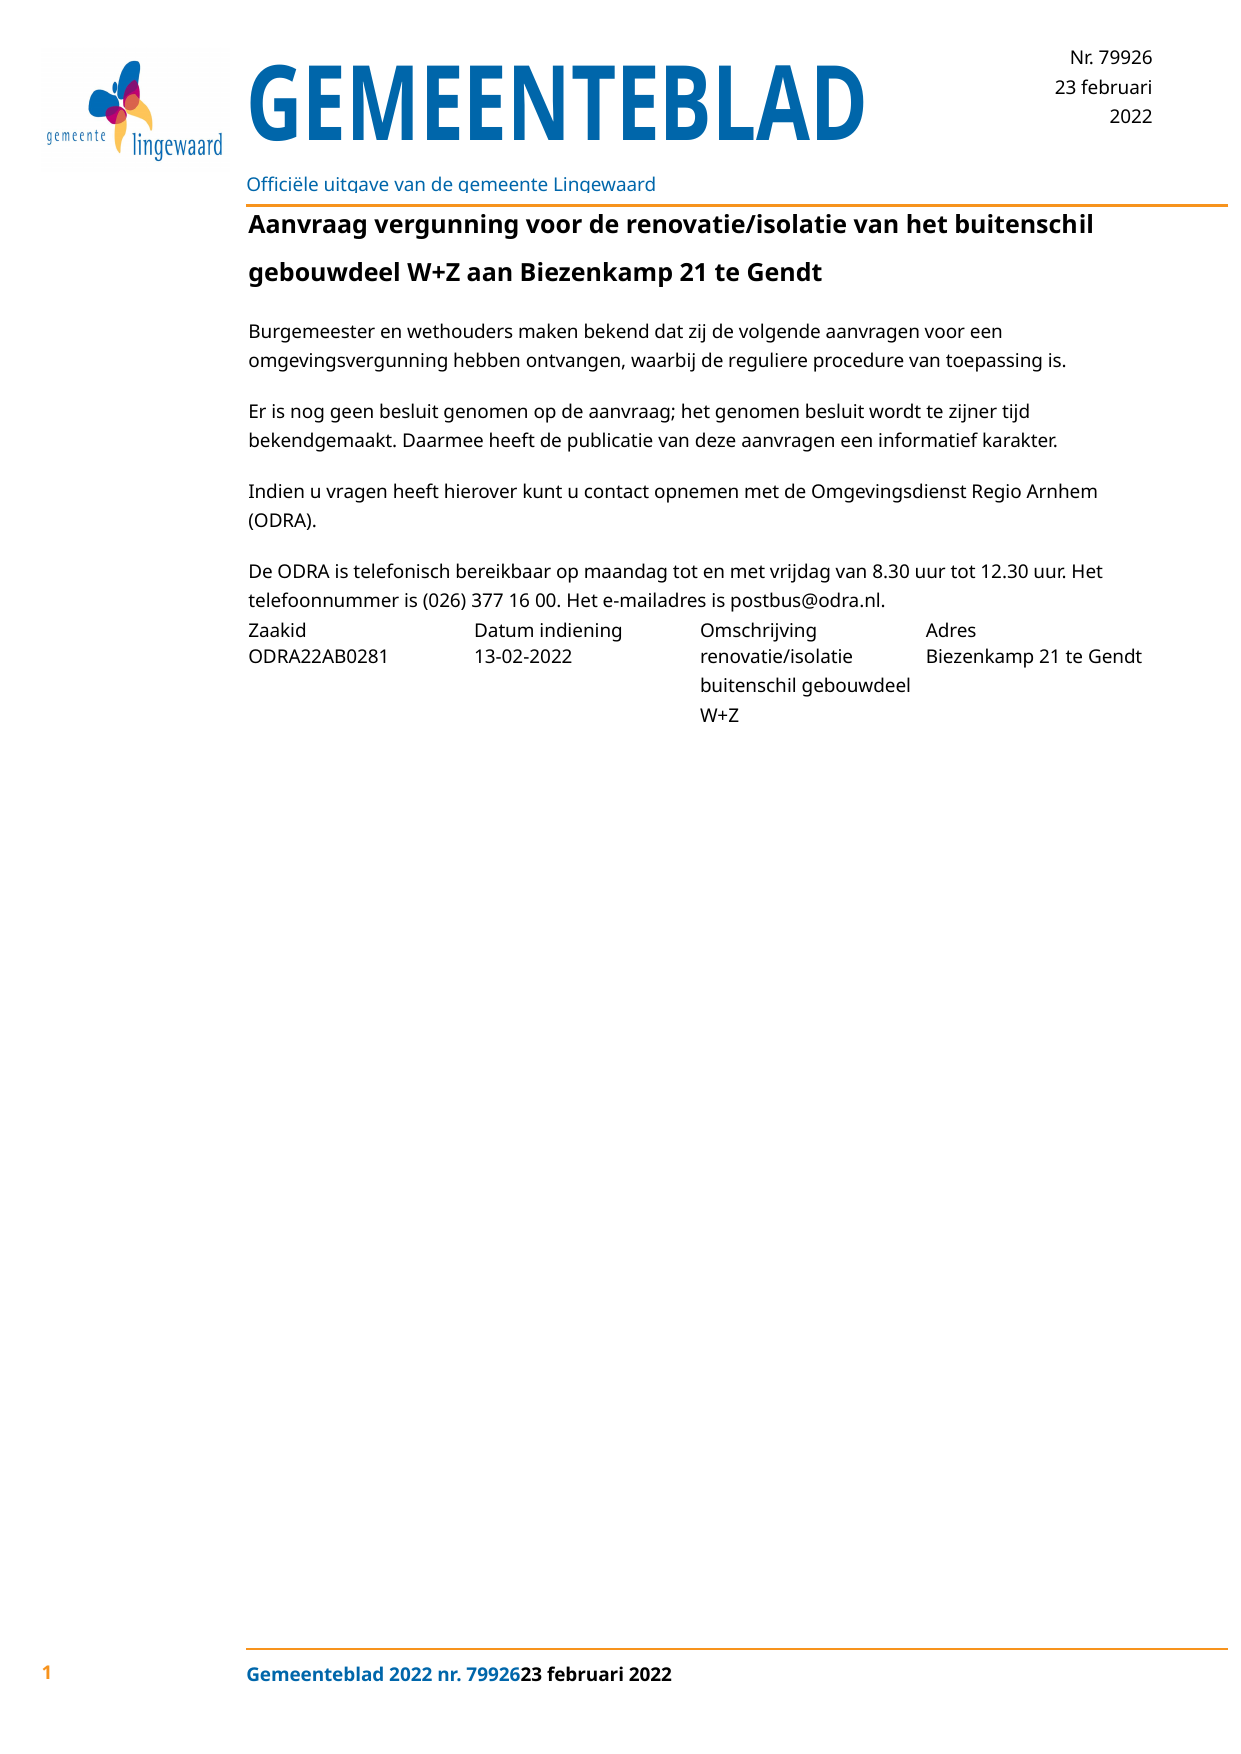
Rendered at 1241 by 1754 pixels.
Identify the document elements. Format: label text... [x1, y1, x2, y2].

table_header Zaakid [248, 617, 474, 643]
table_header Adres [926, 617, 1152, 643]
table_cell renovatie/isolatie buitensch­il gebouwdeel W+Z [700, 643, 926, 728]
table_cell ODRA22AB0281 [248, 643, 474, 728]
table_header Omschrijving [700, 617, 926, 643]
text Burgemeester en wethouders maken bekend dat zij de volgende aanvragen voor een omgevingsvergunning hebben ontvangen, waarbij de reguliere procedure van toepassing is. [248, 318, 1152, 373]
text De ODRA is telefonisch bereikbaar op maandag tot en met vrijdag van 8.30 uur tot 12.30 uur. Het telefoonnummer is (026) 377 16 00. Het e-mailadres is postbus@odra.nl. [248, 558, 1152, 613]
text Aanvraag vergunning voor de renovatie/isolatie van het buitensch­il gebouwdeel W+Z aan Biezenkamp 21 te Gendt [248, 207, 1152, 288]
picture [41, 47, 231, 172]
text Er is nog geen besluit genomen op de aanvraag; het genomen besluit wordt te zijner tijd bekendgemaakt. Daarmee heeft de publicatie van deze aanvragen een informatief karakter. [248, 398, 1152, 453]
table_cell 13-02-2022 [474, 643, 700, 728]
table_cell Biezenkamp 21 te Gendt [926, 643, 1152, 728]
text Indien u vragen heeft hierover kunt u contact opnemen met de Omgevingsdienst Regio Arnhem (ODRA). [248, 478, 1152, 533]
table_header Datum indiening [474, 617, 700, 643]
